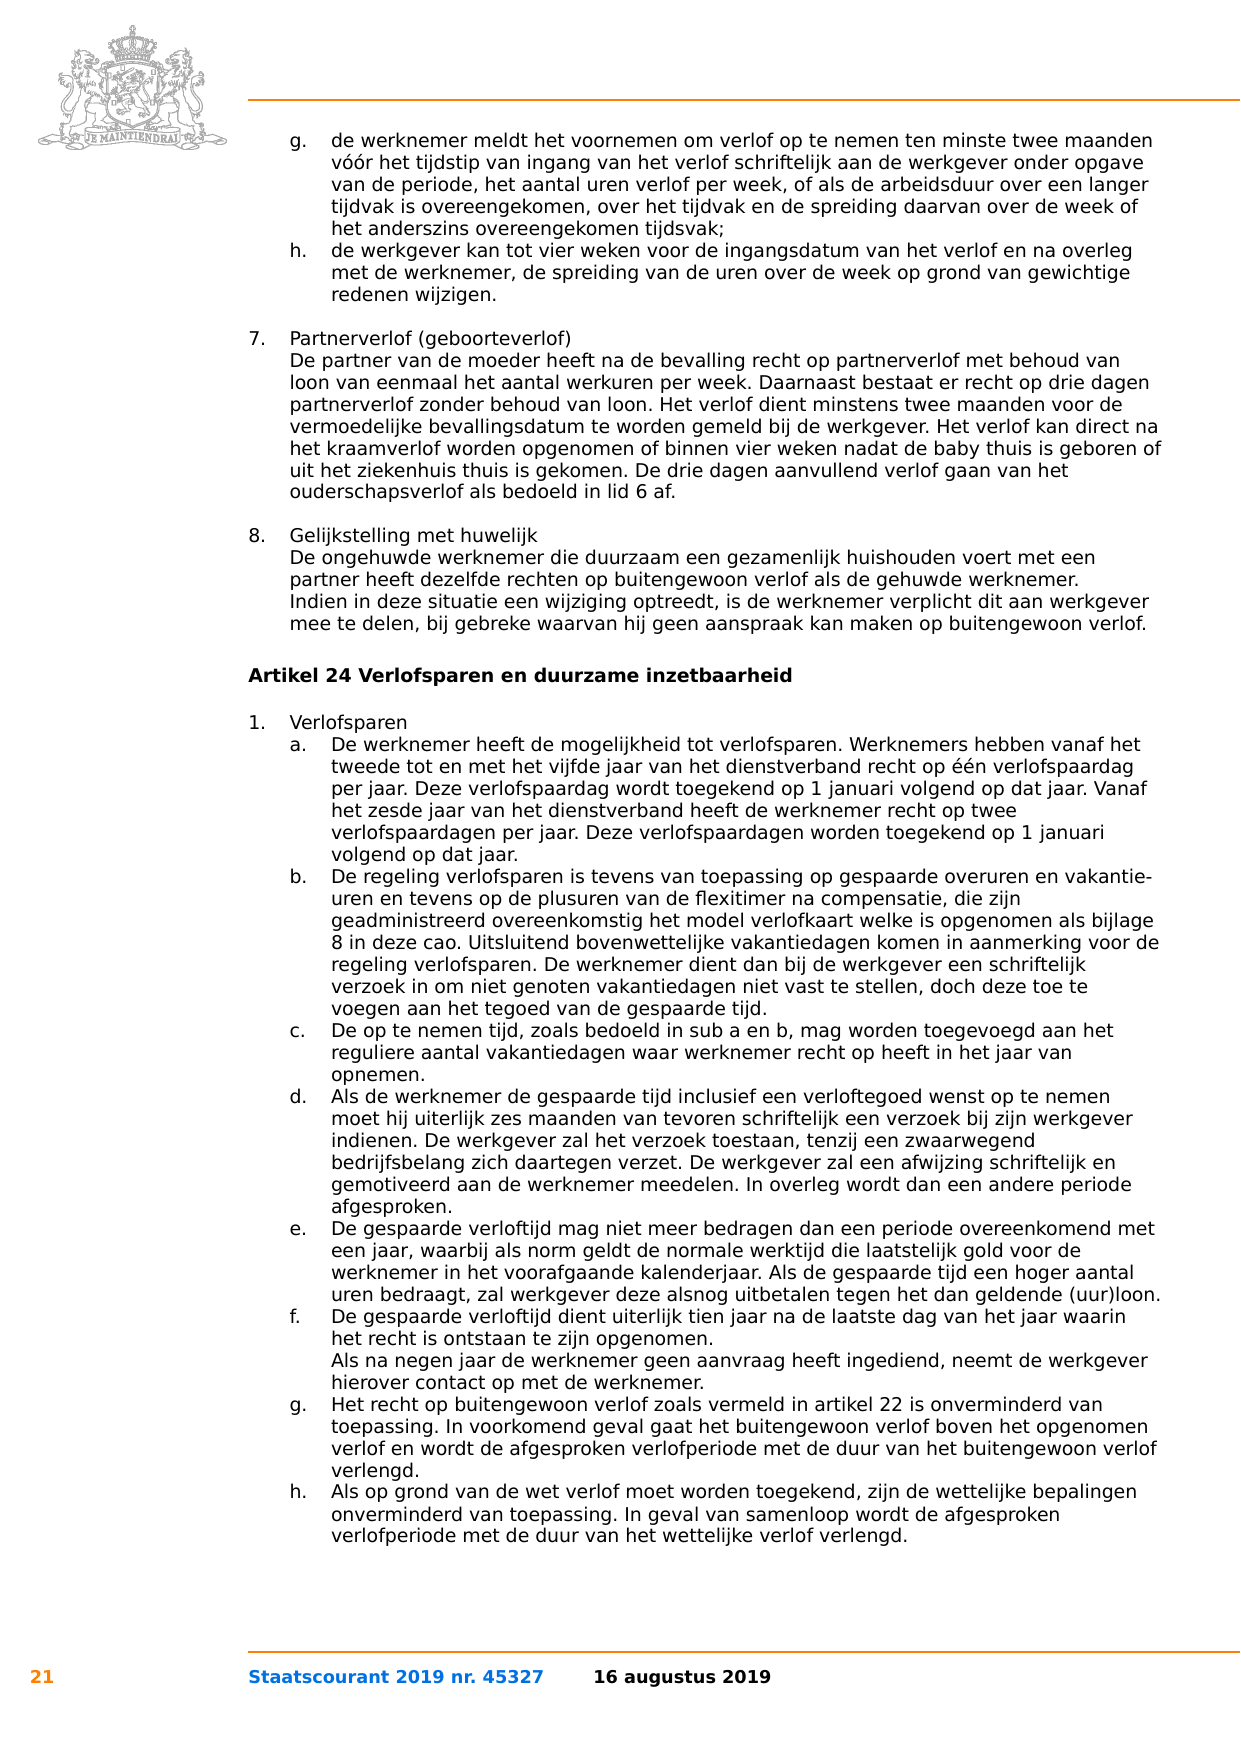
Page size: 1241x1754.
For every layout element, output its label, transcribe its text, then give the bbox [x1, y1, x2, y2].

text a. De werknemer heeft de mogelijkheid tot verlofsparen. Werknemers hebben vanaf het tweede tot en met het vijfde jaar van het dienstverband recht op één verlofspaardag per jaar. Deze verlofspaardag wordt toegekend op 1 januari volgend op dat jaar. Vanaf het zesde jaar van het dienstverband heeft de werknemer recht op twee verlofspaardagen per jaar. Deze verlofspaardagen worden toegekend op 1 januari volgend op dat jaar. [289, 734, 1163, 866]
text Indien in deze situatie een wijziging optreedt, is de werknemer verplicht dit aan werkgever mee te delen, bij gebreke waarvan hij geen aanspraak kan maken op buitengewoon verlof. [289, 591, 1163, 635]
text Als na negen jaar de werknemer geen aanvraag heeft ingediend, neemt de werkgever hierover contact op met de werknemer. [331, 1349, 1163, 1393]
text f. De gespaarde verloftijd dient uiterlijk tien jaar na de laatste dag van het jaar waarin het recht is ontstaan te zijn opgenomen. [289, 1306, 1163, 1349]
text c. De op te nemen tijd, zoals bedoeld in sub a en b, mag worden toegevoegd aan het reguliere aantal vakantiedagen waar werknemer recht op heeft in het jaar van opnemen. [289, 1020, 1163, 1086]
text h. de werkgever kan tot vier weken voor de ingangsdatum van het verlof en na overleg met de werknemer, de spreiding van de uren over de week op grond van gewichtige redenen wijzigen. [289, 240, 1163, 306]
text 7. Partnerverlof (geboorteverlof) [248, 328, 1163, 349]
text d. Als de werknemer de gespaarde tijd inclusief een verloftegoed wenst op te nemen moet hij uiterlijk zes maanden van tevoren schriftelijk een verzoek bij zijn werkgever indienen. De werkgever zal het verzoek toestaan, tenzij een zwaarwegend bedrijfsbelang zich daartegen verzet. De werkgever zal een afwijzing schriftelijk en gemotiveerd aan de werknemer meedelen. In overleg wordt dan een andere periode afgesproken. [289, 1086, 1163, 1218]
text De ongehuwde werknemer die duurzaam een gezamenlijk huishouden voert met een partner heeft dezelfde rechten op buitengewoon verlof als de gehuwde werknemer. [289, 547, 1163, 591]
text g. Het recht op buitengewoon verlof zoals vermeld in artikel 22 is onverminderd van toepassing. In voorkomend geval gaat het buitengewoon verlof boven het opgenomen verlof en wordt de afgesproken verlofperiode met de duur van het buitengewoon verlof verlengd. [289, 1393, 1163, 1481]
subtitle Artikel 24 Verlofsparen en duurzame inzetbaarheid [248, 665, 1163, 687]
text b. De regeling verlofsparen is tevens van toepassing op gespaarde overuren en vakantie-uren en tevens op de plusuren van de flexitimer na compensatie, die zijn geadministreerd overeenkomstig het model verlofkaart welke is opgenomen als bijlage 8 in deze cao. Uitsluitend bovenwettelijke vakantiedagen komen in aanmerking voor de regeling verlofsparen. De werknemer dient dan bij de werkgever een schriftelijk verzoek in om niet genoten vakantiedagen niet vast te stellen, doch deze toe te voegen aan het tegoed van de gespaarde tijd. [289, 866, 1163, 1020]
text e. De gespaarde verloftijd mag niet meer bedragen dan een periode overeenkomend met een jaar, waarbij als norm geldt de normale werktijd die laatstelijk gold voor de werknemer in het voorafgaande kalenderjaar. Als de gespaarde tijd een hoger aantal uren bedraagt, zal werkgever deze alsnog uitbetalen tegen het dan geldende (uur)loon. [289, 1218, 1163, 1306]
text De partner van de moeder heeft na de bevalling recht op partnerverlof met behoud van loon van eenmaal het aantal werkuren per week. Daarnaast bestaat er recht op drie dagen partnerverlof zonder behoud van loon. Het verlof dient minstens twee maanden voor de vermoedelijke bevallingsdatum te worden gemeld bij de werkgever. Het verlof kan direct na het kraamverlof worden opgenomen of binnen vier weken nadat de baby thuis is geboren of uit het ziekenhuis thuis is gekomen. De drie dagen aanvullend verlof gaan van het ouderschapsverlof als bedoeld in lid 6 af. [289, 349, 1163, 503]
text 8. Gelijkstelling met huwelijk [248, 525, 1163, 547]
text h. Als op grond van de wet verlof moet worden toegekend, zijn de wettelijke bepalingen onverminderd van toepassing. In geval van samenloop wordt de afgesproken verlofperiode met de duur van het wettelijke verlof verlengd. [289, 1481, 1163, 1547]
picture [38, 25, 227, 150]
text 1. Verlofsparen [248, 712, 1163, 734]
text g. de werknemer meldt het voornemen om verlof op te nemen ten minste twee maanden vóór het tijdstip van ingang van het verlof schriftelijk aan de werkgever onder opgave van de periode, het aantal uren verlof per week, of als de arbeidsduur over een langer tijdvak is overeengekomen, over het tijdvak en de spreiding daarvan over de week of het anderszins overeengekomen tijdsvak; [289, 130, 1163, 240]
